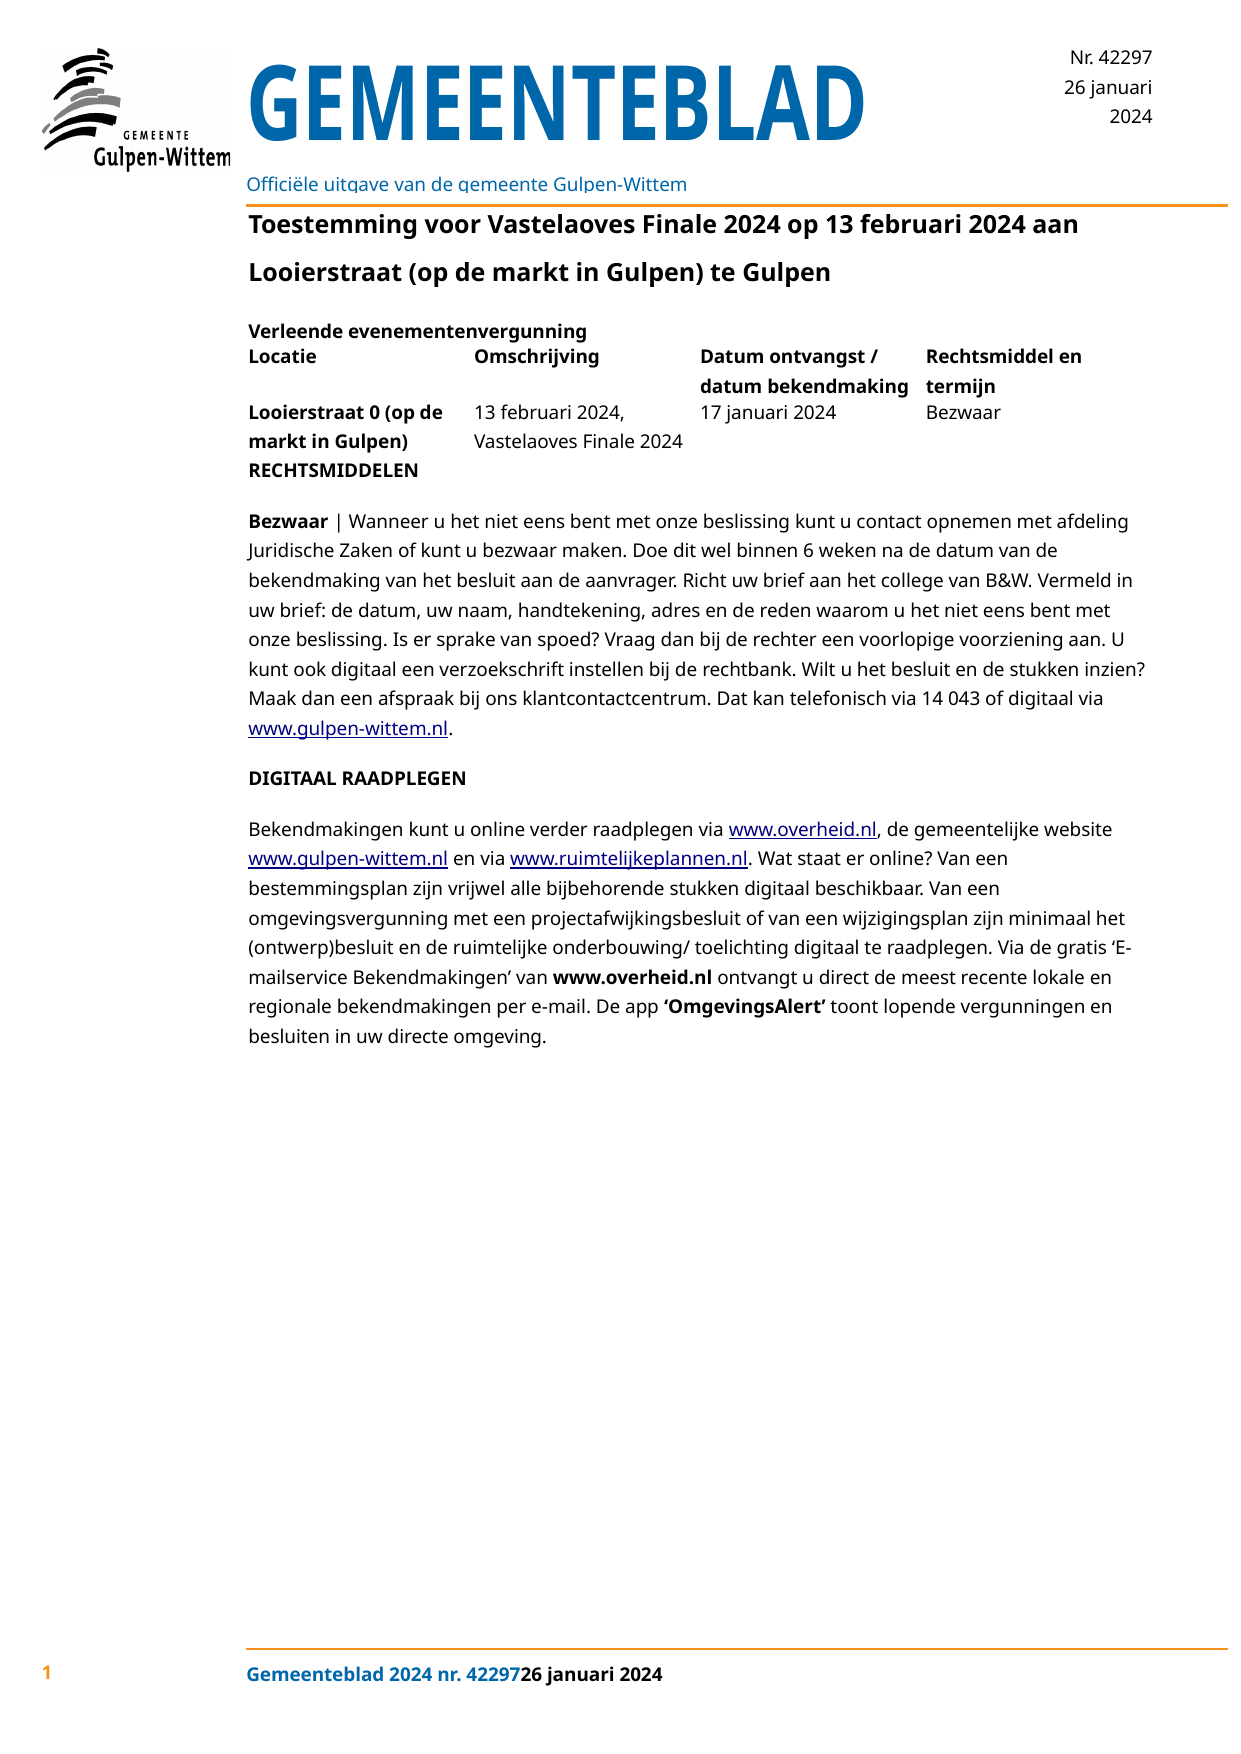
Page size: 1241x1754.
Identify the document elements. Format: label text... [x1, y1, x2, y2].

table_cell Bezwaar [926, 399, 1152, 454]
table_cell Looierstraat 0 (op de markt in Gulpen) [248, 399, 474, 454]
table_cell 13 februari 2024, Vastelaoves Finale 2024 [474, 399, 700, 454]
table_cell Datum ontvangst / datum bekendmaking [700, 344, 926, 399]
table_cell 17 januari 2024 [700, 399, 926, 454]
table_cell Locatie [248, 344, 474, 399]
text RECHTSMIDDELEN [248, 458, 1152, 483]
text Toestemming voor Vastelaoves Finale 2024 op 13 februari 2024 aan Looierstraat (op de markt in Gulpen) te Gulpen [248, 207, 1152, 288]
picture [41, 47, 231, 172]
text Bekendmakingen kunt u online verder raadplegen via www.overheid.nl, de gemeentelijke website www.gulpen-wittem.nl en via www.ruimtelijkeplannen.nl. Wat staat er online? Van een bestemmingsplan zijn vrijwel alle bijbehorende stukken digitaal beschikbaar. Van een omgevingsvergunning met een projectafwijkingsbesluit of van een wijzigingsplan zijn minimaal het (ontwerp)besluit en de ruimtelijke onderbouwing/ toelichting digitaal te raadplegen. Via de gratis ‘E-mailservice Bekendmakingen’ van www.overheid.nl ontvangt u direct de meest recente lokale en regionale bekendmakingen per e-mail. De app ‘OmgevingsAlert’ toont lopende vergunningen en besluiten in uw directe omgeving. [248, 816, 1152, 1049]
text Bezwaar | Wanneer u het niet eens bent met onze beslissing kunt u contact opnemen met afdeling Juridische Zaken of kunt u bezwaar maken. Doe dit wel binnen 6 weken na de datum van de bekendmaking van het besluit aan de aanvrager. Richt uw brief aan het college van B&W. Vermeld in uw brief: de datum, uw naam, handtekening, adres en de reden waarom u het niet eens bent met onze beslissing. Is er sprake van spoed? Vraag dan bij de rechter een voorlopige voorziening aan. U kunt ook digitaal een verzoekschrift instellen bij de rechtbank. Wilt u het besluit en de stukken inzien? Maak dan een afspraak bij ons klantcontactcentrum. Dat kan telefonisch via 14 043 of digitaal via www.gulpen-wittem.nl. [248, 508, 1152, 741]
table_cell Rechtsmiddel en termijn [926, 344, 1152, 399]
text DIGITAAL RAADPLEGEN [248, 766, 1152, 791]
table_header Verleende evenementenvergunning [248, 318, 1152, 344]
table_cell Omschrijving [474, 344, 700, 399]
